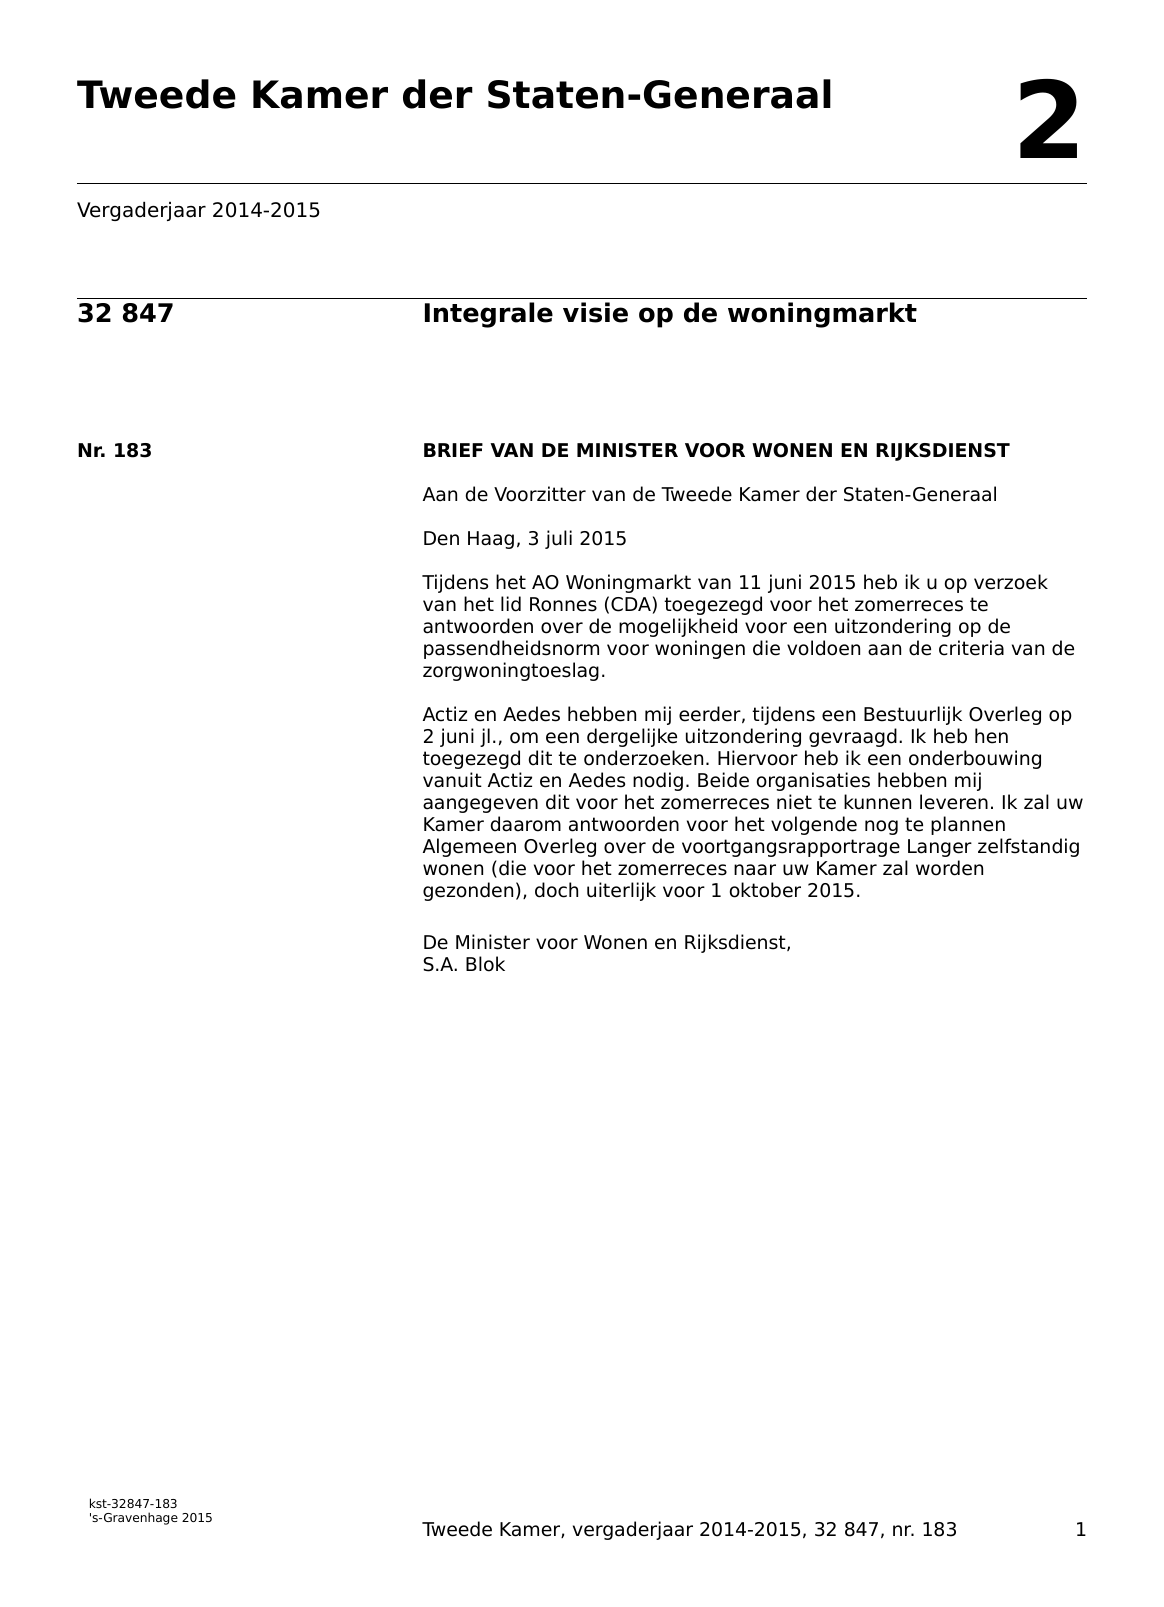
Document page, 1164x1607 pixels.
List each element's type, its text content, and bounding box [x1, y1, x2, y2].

table_header 2 [886, 59, 1087, 183]
text De Minister voor Wonen en Rijksdienst, S.A. Blok [422, 932, 1087, 976]
subtitle 32 847 Integrale visie op de woningmarkt [77, 299, 1087, 329]
text 's-Gravenhage 2015 [88, 1511, 323, 1525]
text Den Haag, 3 juli 2015 [422, 528, 1087, 550]
table_header Tweede Kamer der Staten-Generaal [77, 59, 886, 183]
text kst-32847-183 [88, 1497, 323, 1511]
text Aan de Voorzitter van de Tweede Kamer der Staten-Generaal [422, 484, 1087, 506]
text Actiz en Aedes hebben mij eerder, tijdens een Bestuurlijk Overleg op 2 juni jl., om een dergelijke uitzondering gevraagd. Ik heb hen toegezegd dit te onderzoeken. Hiervoor heb ik een onderbouwing vanuit Actiz en Aedes nodig. Beide organisaties hebben mij aangegeven dit voor het zomerreces niet te kunnen leveren. Ik zal uw Kamer daarom antwoorden voor het volgende nog te plannen Algemeen Overleg over de voortgangsrapportrage Langer zelfstandig wonen (die voor het zomerreces naar uw Kamer zal worden gezonden), doch uiterlijk voor 1 oktober 2015. [422, 704, 1087, 902]
table_cell Vergaderjaar 2014-2015 [77, 184, 1087, 298]
subtitle Nr. 183 BRIEF VAN DE MINISTER VOOR WONEN EN RIJKSDIENST [77, 440, 1087, 462]
text Tijdens het AO Woningmarkt van 11 juni 2015 heb ik u op verzoek van het lid Ronnes (CDA) toegezegd voor het zomerreces te antwoorden over de mogelijkheid voor een uitzondering op de passendheidsnorm voor woningen die voldoen aan de criteria van de zorgwoningtoeslag. [422, 572, 1087, 682]
